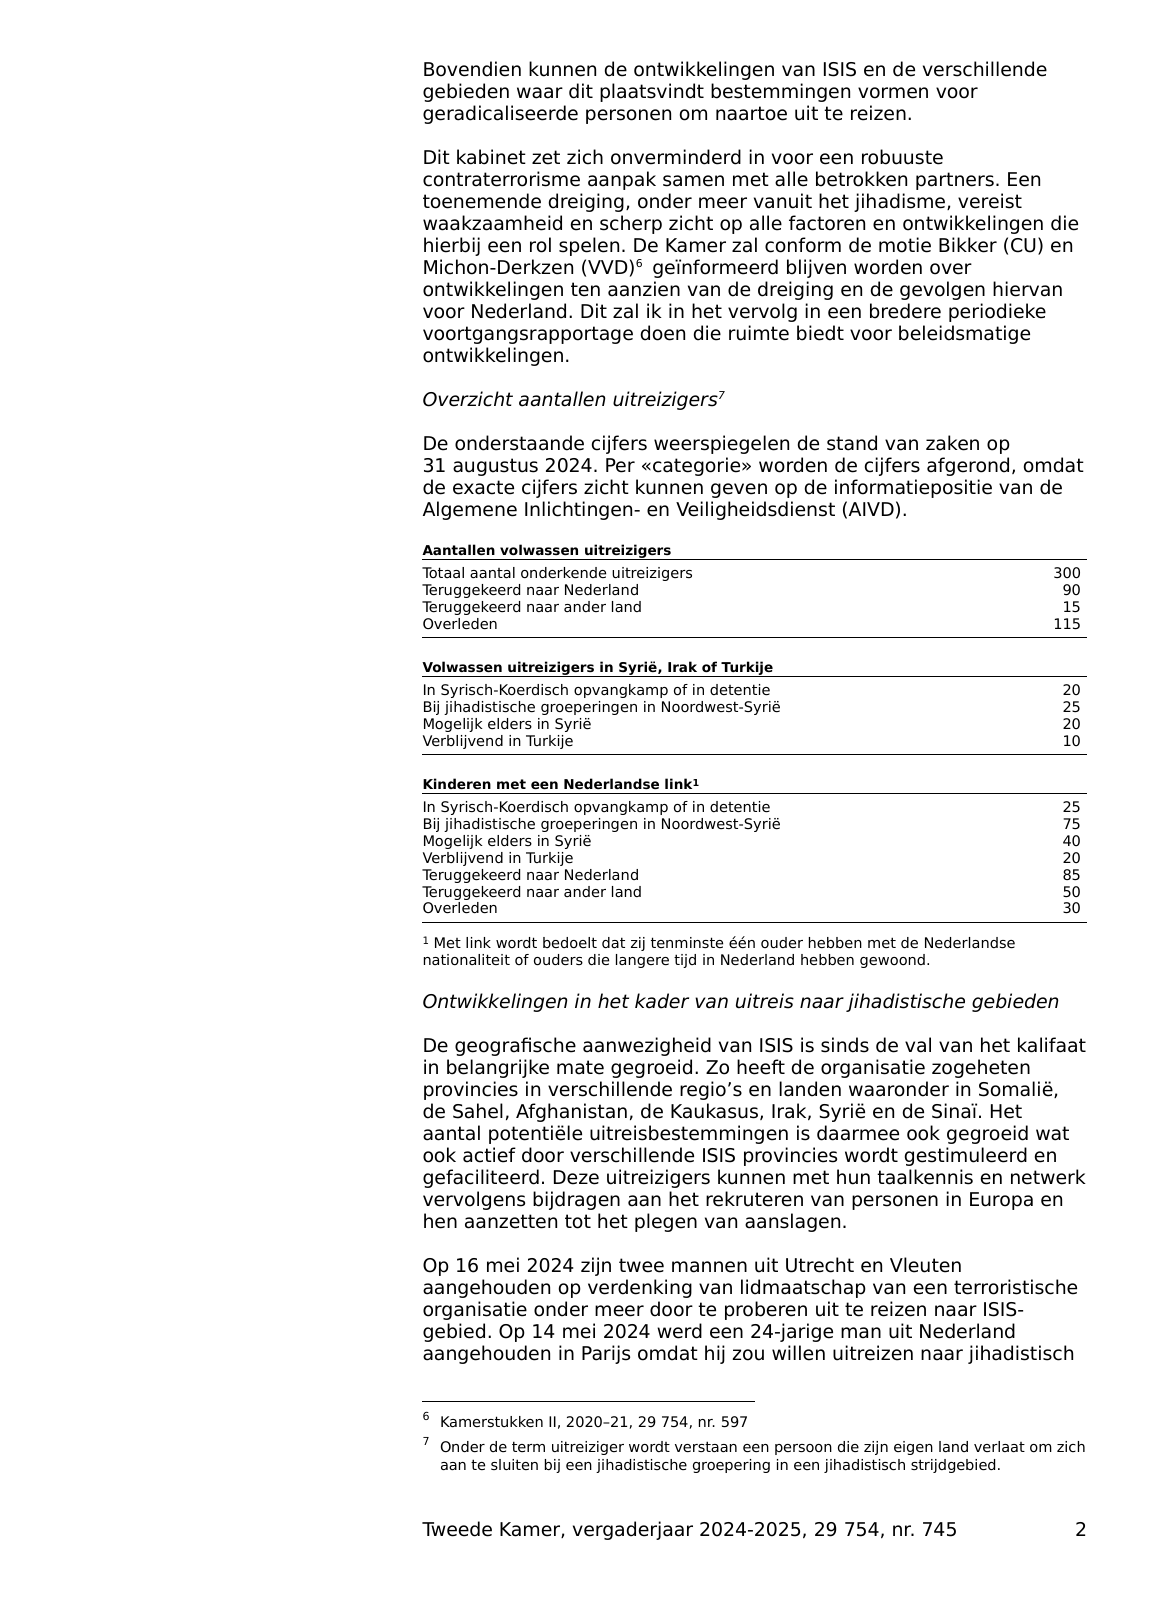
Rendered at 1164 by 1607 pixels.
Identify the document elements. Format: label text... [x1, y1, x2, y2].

table_cell Teruggekeerd naar Nederland [422, 582, 998, 598]
table_cell In Syrisch-Koerdisch opvangkamp of in detentie [422, 677, 998, 698]
table_cell 30 [998, 900, 1087, 922]
table_cell 75 [998, 816, 1087, 832]
text Bovendien kunnen de ontwikkelingen van ISIS en de verschillende gebieden waar dit plaatsvindt bestemmingen vormen voor geradicaliseerde personen om naartoe uit te reizen. [422, 59, 1087, 125]
subtitle Ontwikkelingen in het kader van uitreis naar jihadistische gebieden [422, 991, 1087, 1013]
table_cell 1 Met link wordt bedoelt dat zij tenminste één ouder hebben met de Nederlandse nationaliteit of ouders die langere tijd in Nederland hebben gewoond. [422, 923, 1087, 969]
table_cell Bij jihadistische groeperingen in Noordwest-Syrië [422, 816, 998, 832]
table_header Aantallen volwassen uitreizigers [422, 543, 1087, 559]
table_header Kinderen met een Nederlandse link1 [422, 777, 1087, 793]
table_cell Totaal aantal onderkende uitreizigers [422, 560, 998, 582]
table_cell 25 [998, 794, 1087, 816]
text Dit kabinet zet zich onverminderd in voor een robuuste contraterrorisme aanpak samen met alle betrokken partners. Een toenemende dreiging, onder meer vanuit het jihadisme, vereist waakzaamheid en scherp zicht op alle factoren en ontwikkelingen die hierbij een rol spelen. De Kamer zal conform de motie Bikker (CU) en Michon-Derkzen (VVD) geïnformeerd blijven worden over ontwikkelingen ten aanzien van de dreiging en de gevolgen hiervan voor Nederland. Dit zal ik in het vervolg in een bredere periodieke voortgangsrapportage doen die ruimte biedt voor beleidsmatige ontwikkelingen. [422, 147, 1087, 367]
table_cell 90 [998, 582, 1087, 598]
table_cell 20 [998, 677, 1087, 698]
table_cell 20 [998, 716, 1087, 732]
table_cell In Syrisch-Koerdisch opvangkamp of in detentie [422, 794, 998, 816]
text Op 16 mei 2024 zijn twee mannen uit Utrecht en Vleuten aangehouden op verdenking van lidmaatschap van een terroristische organisatie onder meer door te proberen uit te reizen naar ISIS-gebied. Op 14 mei 2024 werd een 24-jarige man uit Nederland aangehouden in Parijs omdat hij zou willen uitreizen naar jihadistisch [422, 1255, 1087, 1365]
table_cell Mogelijk elders in Syrië [422, 716, 998, 732]
table_cell Mogelijk elders in Syrië [422, 833, 998, 849]
table_cell 10 [998, 733, 1087, 754]
table_cell 115 [998, 616, 1087, 637]
table_cell Verblijvend in Turkije [422, 733, 998, 754]
table_cell 15 [998, 599, 1087, 616]
table_cell 25 [998, 699, 1087, 716]
text Kamerstukken II, 2020–21, 29 754, nr. 597 [422, 1410, 1087, 1432]
table_cell Verblijvend in Turkije [422, 850, 998, 866]
table_cell Bij jihadistische groeperingen in Noordwest-Syrië [422, 699, 998, 716]
table_cell 50 [998, 884, 1087, 900]
table_cell 20 [998, 850, 1087, 866]
table_cell Overleden [422, 616, 998, 637]
text De geografische aanwezigheid van ISIS is sinds de val van het kalifaat in belangrijke mate gegroeid. Zo heeft de organisatie zogeheten provincies in verschillende regio’s en landen waaronder in Somalië, de Sahel, Afghanistan, de Kaukasus, Irak, Syrië en de Sinaï. Het aantal potentiële uitreisbestemmingen is daarmee ook gegroeid wat ook actief door verschillende ISIS provincies wordt gestimuleerd en gefaciliteerd. Deze uitreizigers kunnen met hun taalkennis en netwerk vervolgens bijdragen aan het rekruteren van personen in Europa en hen aanzetten tot het plegen van aanslagen. [422, 1035, 1087, 1233]
text Onder de term uitreiziger wordt verstaan een persoon die zijn eigen land verlaat om zich aan te sluiten bij een jihadistische groepering in een jihadistisch strijdgebied. [422, 1435, 1087, 1474]
text De onderstaande cijfers weerspiegelen de stand van zaken op 31 augustus 2024. Per «categorie» worden de cijfers afgerond, omdat de exacte cijfers zicht kunnen geven op de informatiepositie van de Algemene Inlichtingen- en Veiligheidsdienst (AIVD). [422, 433, 1087, 521]
subtitle Overzicht aantallen uitreizigers [422, 389, 1087, 411]
table_cell Teruggekeerd naar ander land [422, 599, 998, 616]
table_cell 85 [998, 866, 1087, 883]
table_cell Teruggekeerd naar ander land [422, 884, 998, 900]
table_header Volwassen uitreizigers in Syrië, Irak of Turkije [422, 660, 1087, 676]
table_cell Teruggekeerd naar Nederland [422, 866, 998, 883]
table_cell 300 [998, 560, 1087, 582]
table_cell Overleden [422, 900, 998, 922]
table_cell 40 [998, 833, 1087, 849]
